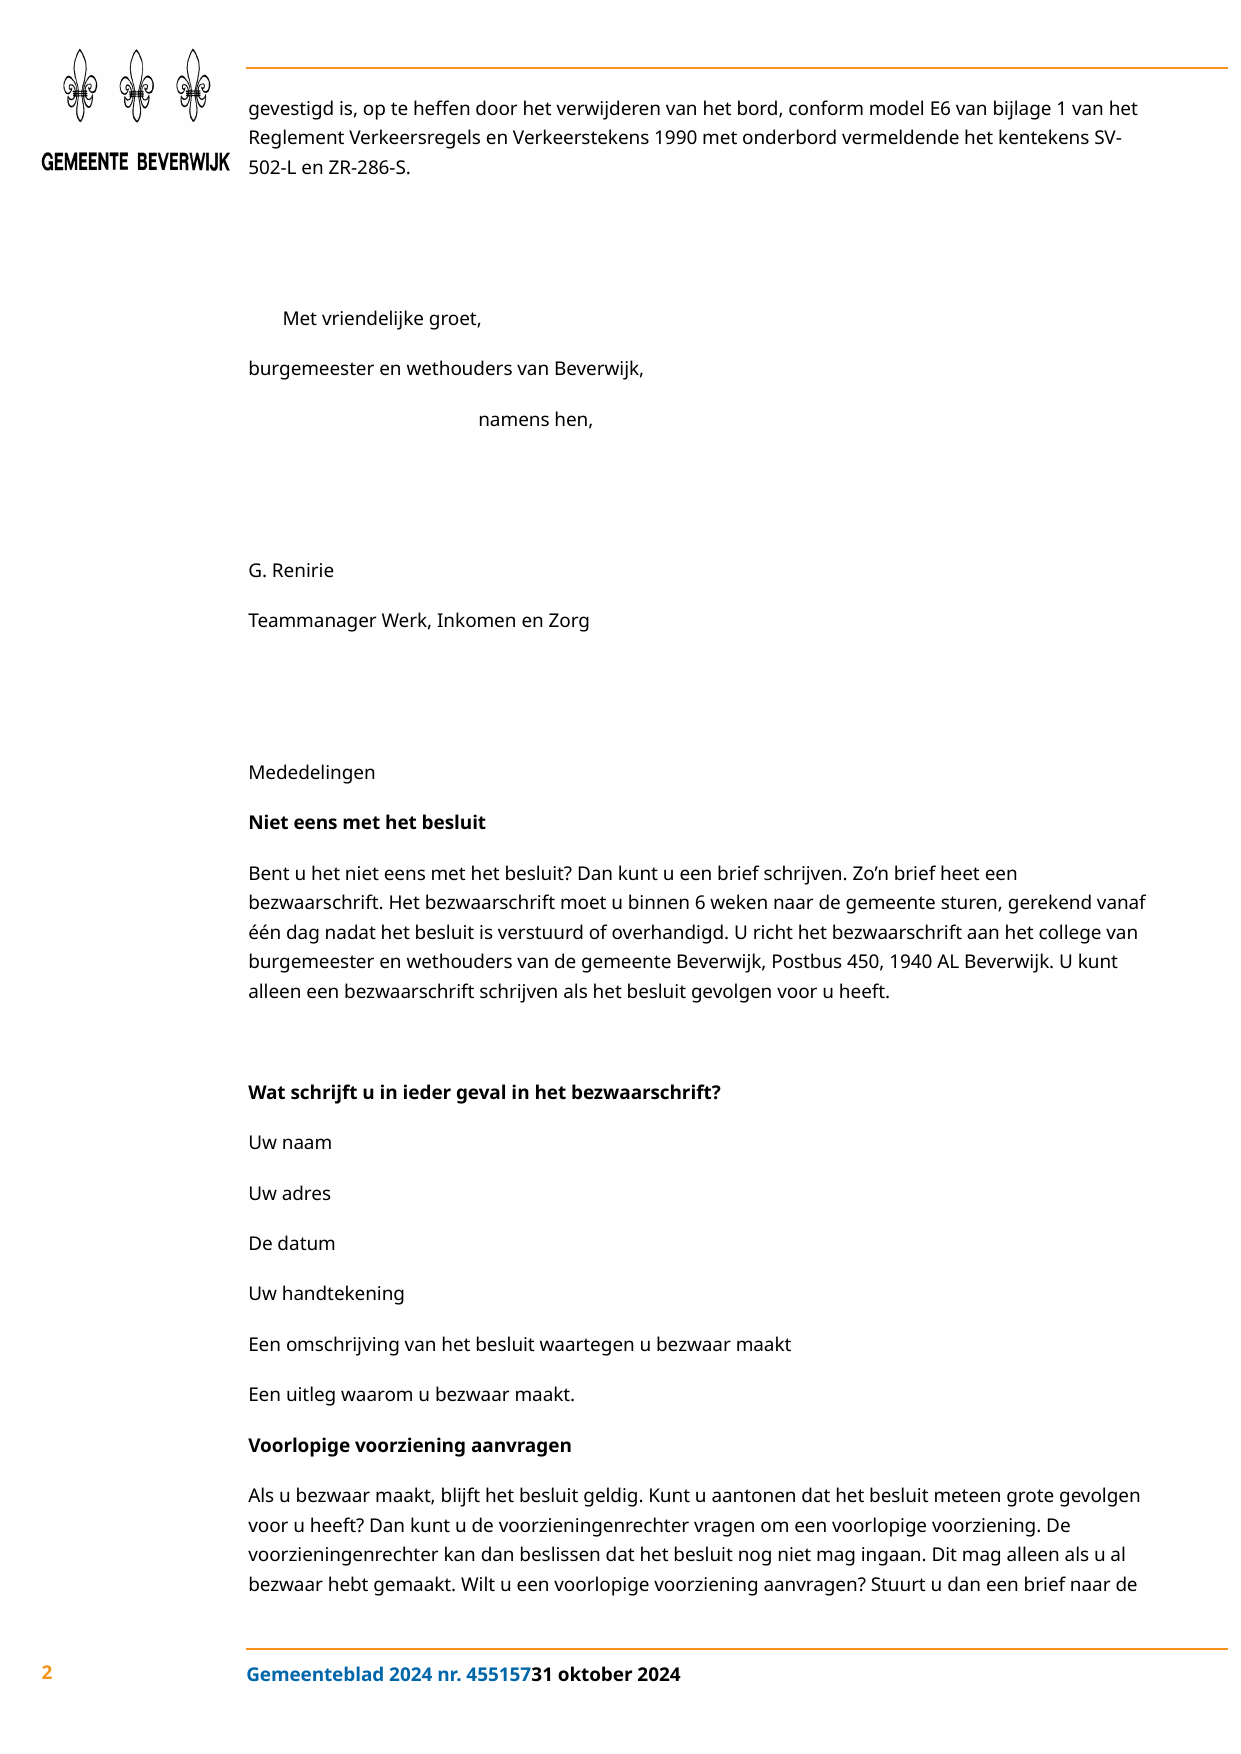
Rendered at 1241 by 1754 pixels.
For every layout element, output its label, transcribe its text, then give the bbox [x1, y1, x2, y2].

text namens hen, [248, 406, 1152, 432]
picture [41, 47, 231, 172]
text Mededelingen [248, 759, 1152, 785]
text Teammanager Werk, Inkomen en Zorg [248, 608, 1152, 633]
text Uw adres [248, 1180, 1152, 1206]
text G. Renirie [248, 557, 1152, 583]
text Als u bezwaar maakt, blijft het besluit geldig. Kunt u aantonen dat het besluit meteen grote gevolgen voor u heeft? Dan kunt u de voorzieningenrechter vragen om een voorlopige voorziening. De voorzieningenrechter kan dan beslissen dat het besluit nog niet mag ingaan. Dit mag alleen als u al bezwaar hebt gemaakt. Wilt u een voorlopige voorziening aanvragen? Stuurt u dan een brief naar de [248, 1482, 1152, 1597]
text Bent u het niet eens met het besluit? Dan kunt u een brief schrijven. Zo’n brief heet een bezwaarschrift. Het bezwaarschrift moet u binnen 6 weken naar de gemeente sturen, gerekend vanaf één dag nadat het besluit is verstuurd of overhandigd. U richt het bezwaarschrift aan het college van burgemeester en wethouders van de gemeente Beverwijk, Postbus 450, 1940 AL Beverwijk. U kunt alleen een bezwaarschrift schrijven als het besluit gevolgen voor u heeft. [248, 860, 1152, 1004]
text Met vriendelijke groet, [248, 305, 1152, 331]
text Uw naam [248, 1129, 1152, 1155]
text Een uitleg waarom u bezwaar maakt. [248, 1381, 1152, 1407]
text Uw handtekening [248, 1281, 1152, 1306]
text De datum [248, 1230, 1152, 1256]
text gevestigd is, op te heffen door het verwijderen van het bord, conform model E6 van bijlage 1 van het Reglement Verkeersregels en Verkeerstekens 1990 met onderbord vermeldende het kentekens SV-502-L en ZR-286-S. [248, 95, 1152, 180]
text Wat schrijft u in ieder geval in het bezwaarschrift? [248, 1079, 1152, 1105]
text Niet eens met het besluit [248, 809, 1152, 835]
text Voorlopige voorziening aanvragen [248, 1432, 1152, 1458]
text burgemeester en wethouders van Beverwijk, [248, 356, 1152, 381]
text Een omschrijving van het besluit waartegen u bezwaar maakt [248, 1331, 1152, 1357]
